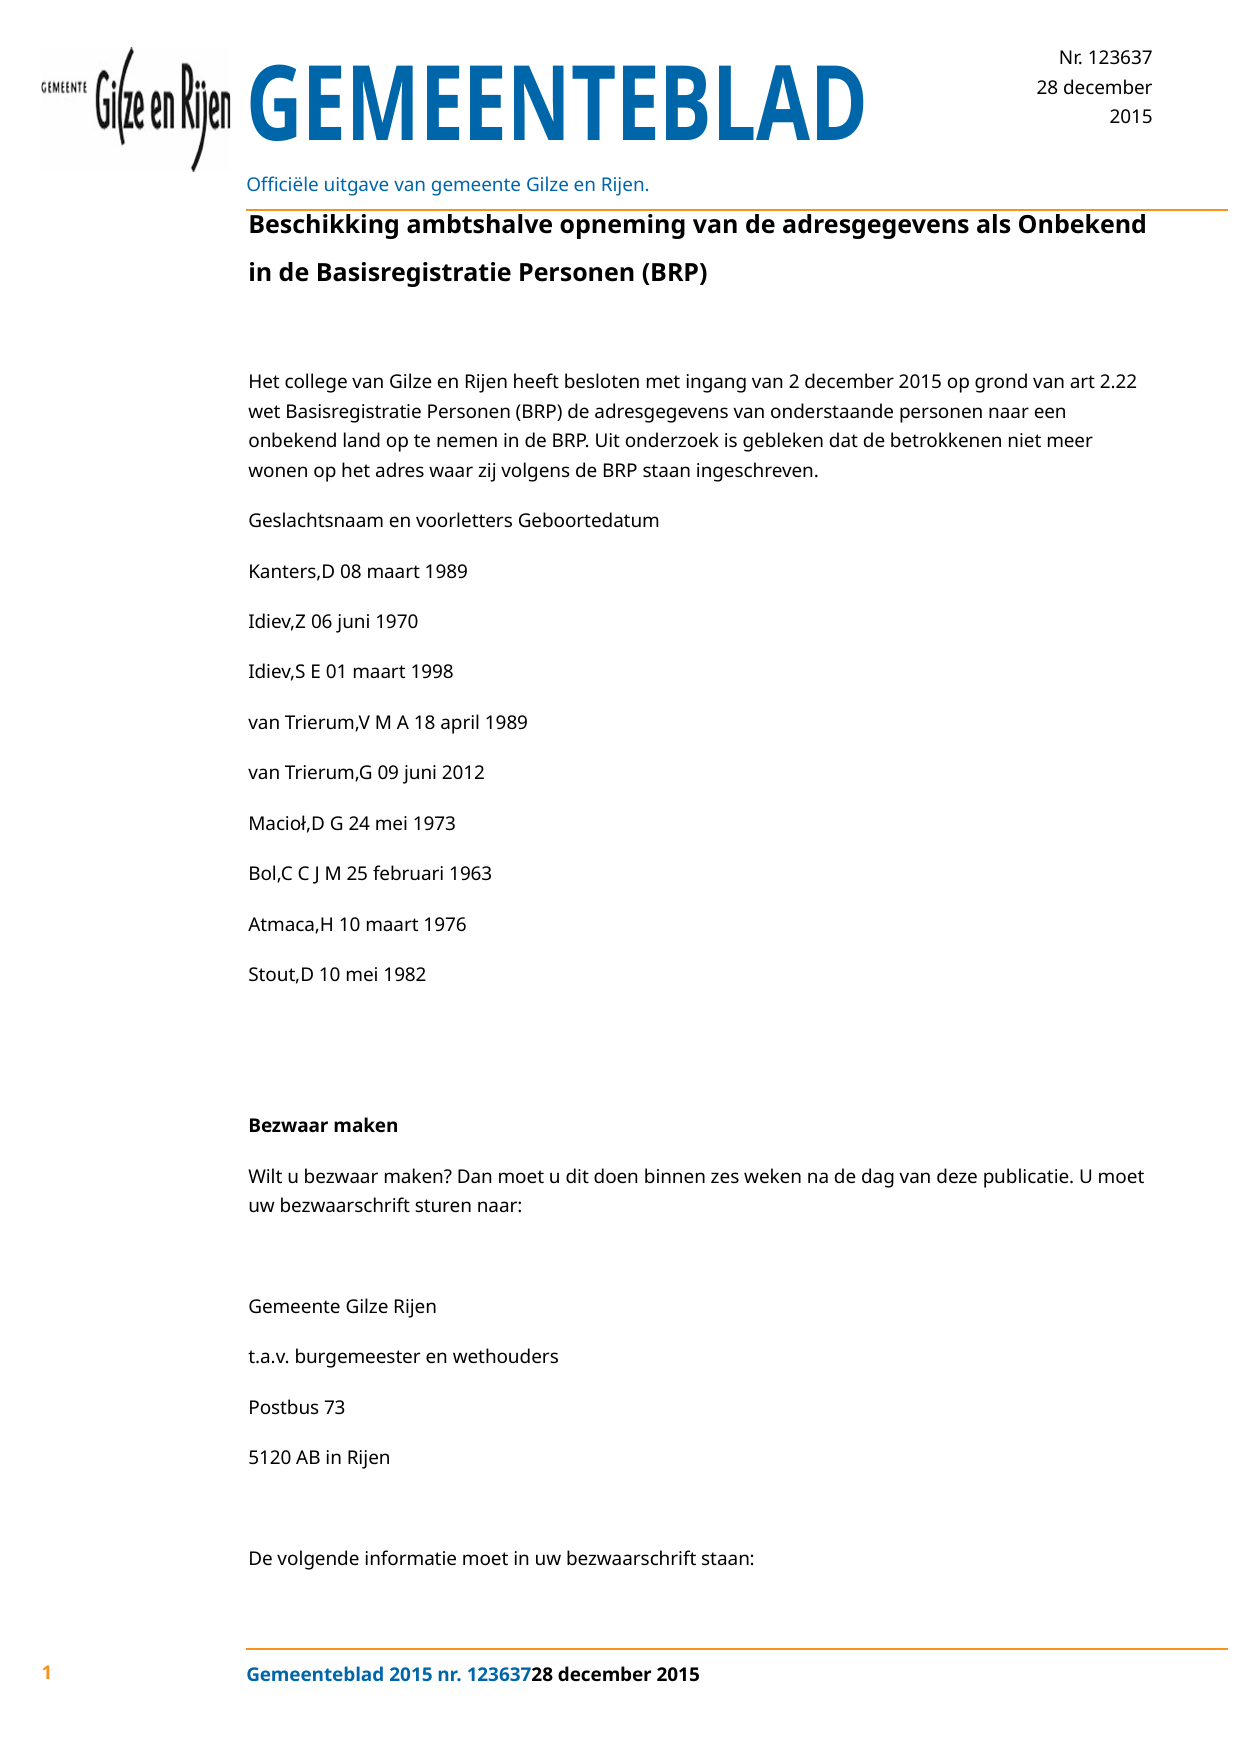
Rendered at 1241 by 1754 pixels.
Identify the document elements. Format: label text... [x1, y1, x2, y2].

text Idiev,Z 06 juni 1970 [248, 608, 1152, 634]
text Beschikking ambtshalve opneming van de adresgegevens als Onbekend in de Basisregistratie Personen (BRP) [248, 211, 1152, 288]
text van Trierum,V M A 18 april 1989 [248, 709, 1152, 735]
text 5120 AB in Rijen [248, 1444, 1152, 1470]
text Geslachtsnaam en voorletters Geboortedatum [248, 507, 1152, 533]
text t.a.v. burgemeester en wethouders [248, 1344, 1152, 1369]
text Macioł,D G 24 mei 1973 [248, 810, 1152, 836]
text De volgende informatie moet in uw bezwaarschrift staan: [248, 1545, 1152, 1571]
picture [41, 47, 231, 172]
text Atmaca,H 10 maart 1976 [248, 911, 1152, 937]
text van Trierum,G 09 juni 2012 [248, 759, 1152, 785]
text Het college van Gilze en Rijen heeft besloten met ingang van 2 december 2015 op grond van art 2.22 wet Basisregistratie Personen (BRP) de adresgegevens van onderstaande personen naar een onbekend land op te nemen in de BRP. Uit onderzoek is gebleken dat de betrokkenen niet meer wonen op het adres waar zij volgens de BRP staan ingeschreven. [248, 368, 1152, 483]
text Kanters,D 08 maart 1989 [248, 558, 1152, 584]
text Idiev,S E 01 maart 1998 [248, 659, 1152, 684]
text Bezwaar maken [248, 1112, 1152, 1138]
text Stout,D 10 mei 1982 [248, 961, 1152, 987]
text Postbus 73 [248, 1394, 1152, 1420]
text Gemeente Gilze Rijen [248, 1293, 1152, 1319]
text Bol,C C J M 25 februari 1963 [248, 860, 1152, 886]
text Wilt u bezwaar maken? Dan moet u dit doen binnen zes weken na de dag van deze publicatie. U moet uw bezwaarschrift sturen naar: [248, 1163, 1152, 1218]
